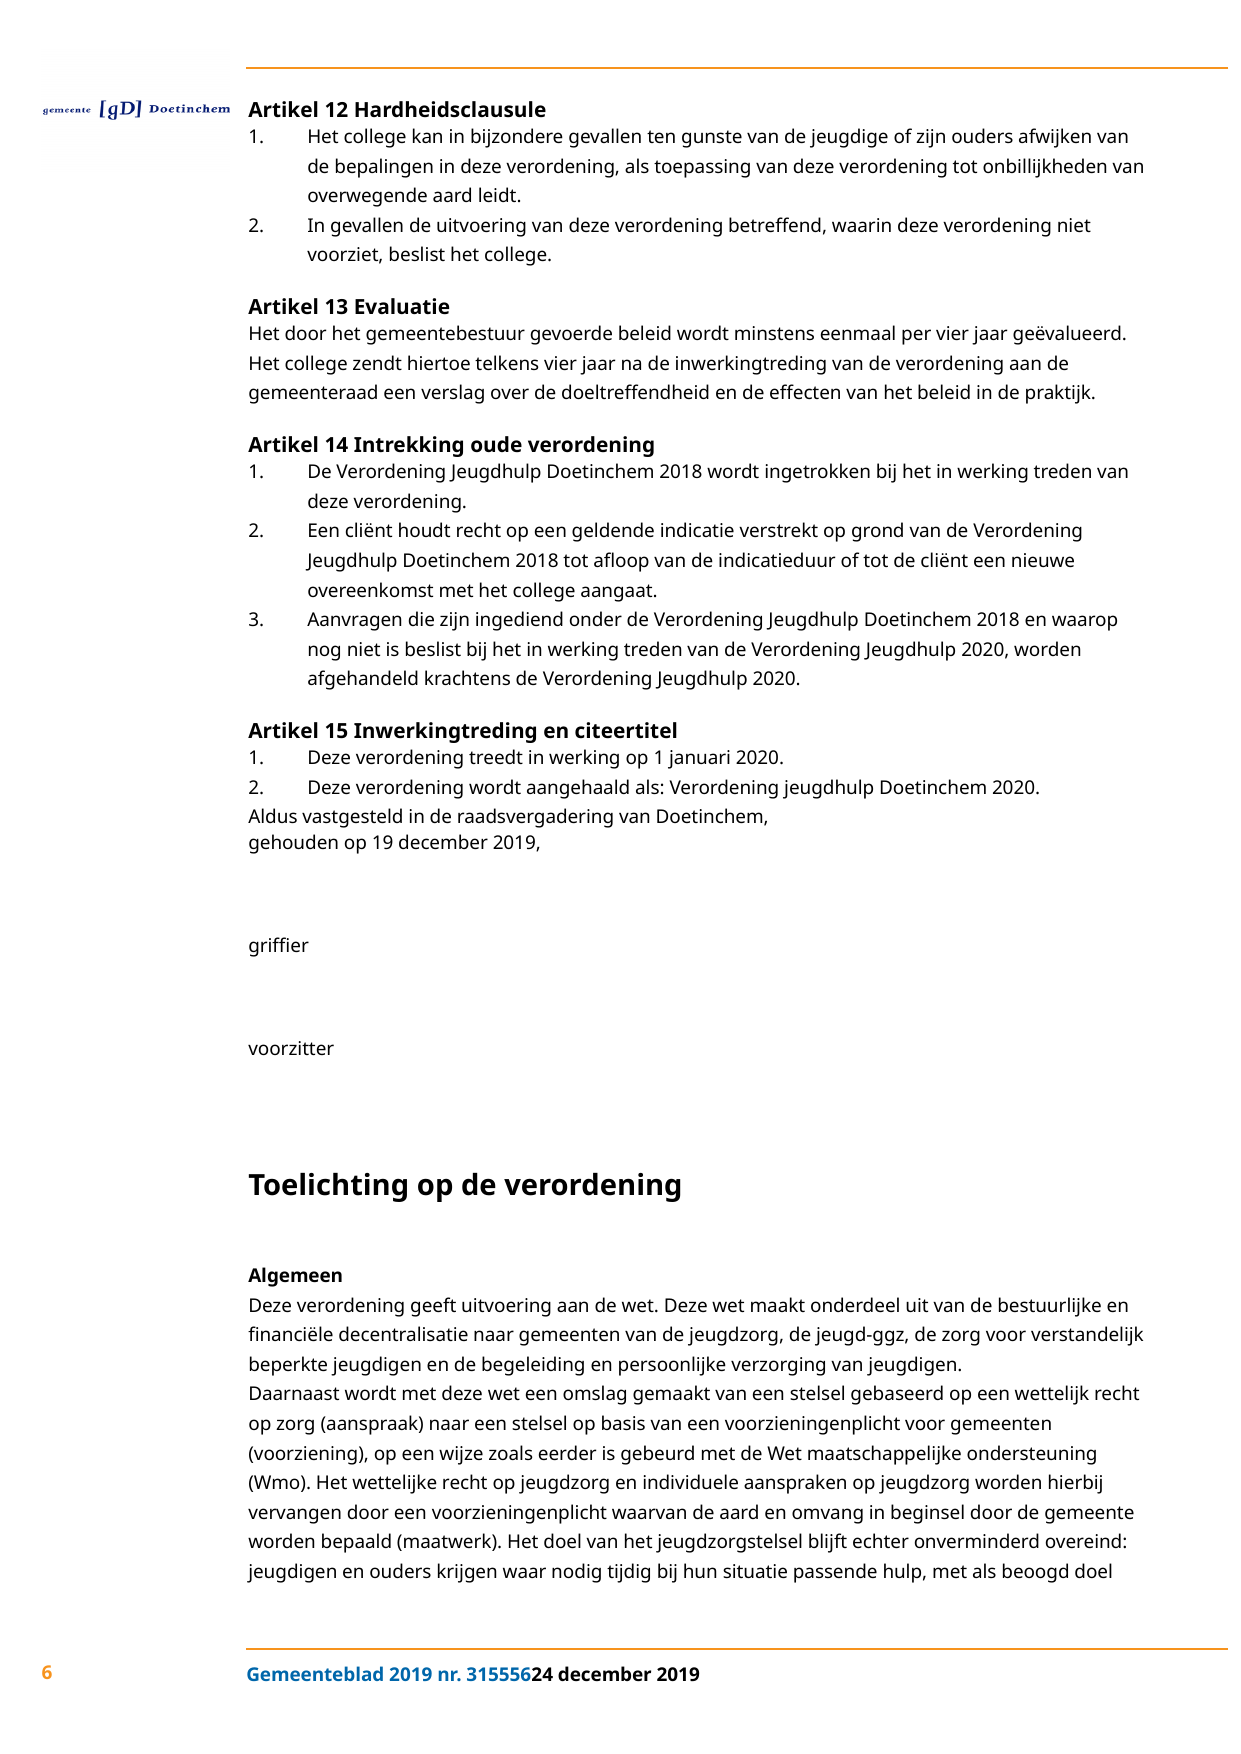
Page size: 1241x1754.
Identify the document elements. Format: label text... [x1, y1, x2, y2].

text Deze verordening geeft uitvoering aan de wet. Deze wet maakt onderdeel uit van de bestuurlijke en financiële decentralisatie naar gemeenten van de jeugdzorg, de jeugd-ggz, de zorg voor verstandelijk beperkte jeugdigen en de begeleiding en persoonlijke verzorging van jeugdigen. [248, 1292, 1152, 1377]
text Het door het gemeentebestuur gevoerde beleid wordt minstens eenmaal per vier jaar geëvalueerd. Het college zendt hiertoe telkens vier jaar na de inwerkingtreding van de verordening aan de gemeenteraad een verslag over de doeltreffendheid en de effecten van het beleid in de praktijk. [248, 320, 1152, 405]
text Daarnaast wordt met deze wet een omslag gemaakt van een stelsel gebaseerd op een wettelijk recht op zorg (aanspraak) naar een stelsel op basis van een voorzieningenplicht voor gemeenten (voorziening), op een wijze zoals eerder is gebeurd met de Wet maatschappelijke ondersteuning (Wmo). Het wettelijke recht op jeugdzorg en individuele aanspraken op jeugdzorg worden hierbij vervangen door een voorzieningenplicht waarvan de aard en omvang in beginsel door de gemeente worden bepaald (maatwerk). Het doel van het jeugdzorgstelsel blijft echter onverminderd overeind: jeugdigen en ouders krijgen waar nodig tijdig bij hun situatie passende hulp, met als beoogd doel [248, 1381, 1152, 1584]
text gehouden op 19 december 2019, [248, 829, 1152, 855]
list Deze verordening wordt aangehaald als: Verordening jeugdhulp Doetinchem 2020. [248, 774, 1152, 800]
list Het college kan in bijzondere gevallen ten gunste van de jeugdige of zijn ouders afwijken van de bepalingen in deze verordening, als toepassing van deze verordening tot onbillijkheden van overwegende aard leidt. [248, 123, 1152, 208]
text Algemeen [248, 1262, 1152, 1288]
text Artikel 13 Evaluatie [248, 292, 1152, 320]
list Deze verordening treedt in werking op 1 januari 2020. [248, 744, 1152, 770]
list Een cliënt houdt recht op een geldende indicatie verstrekt op grond van de Verordening Jeugdhulp Doetinchem 2018 tot afloop van de indicatieduur of tot de cliënt een nieuwe overeenkomst met het college aangaat. [248, 518, 1152, 602]
text voorzitter [248, 1035, 1152, 1061]
text Toelichting op de verordening [248, 1164, 1152, 1203]
text Artikel 15 Inwerkingtreding en citeertitel [248, 716, 1152, 744]
picture [41, 47, 231, 172]
text Aldus vastgesteld in de raadsvergadering van Doetinchem, [248, 803, 1152, 829]
text Artikel 12 Hardheidsclausule [248, 95, 1152, 123]
list In gevallen de uitvoering van deze verordening betreffend, waarin deze verordening niet voorziet, beslist het college. [248, 212, 1152, 267]
text griffier [248, 932, 1152, 958]
text Artikel 14 Intrekking oude verordening [248, 430, 1152, 458]
list Aanvragen die zijn ingediend onder de Verordening Jeugdhulp Doetinchem 2018 en waarop nog niet is beslist bij het in werking treden van de Verordening Jeugdhulp 2020, worden afgehandeld krachtens de Verordening Jeugdhulp 2020. [248, 606, 1152, 691]
list De Verordening Jeugdhulp Doetinchem 2018 wordt ingetrokken bij het in werking treden van deze verordening. [248, 458, 1152, 514]
